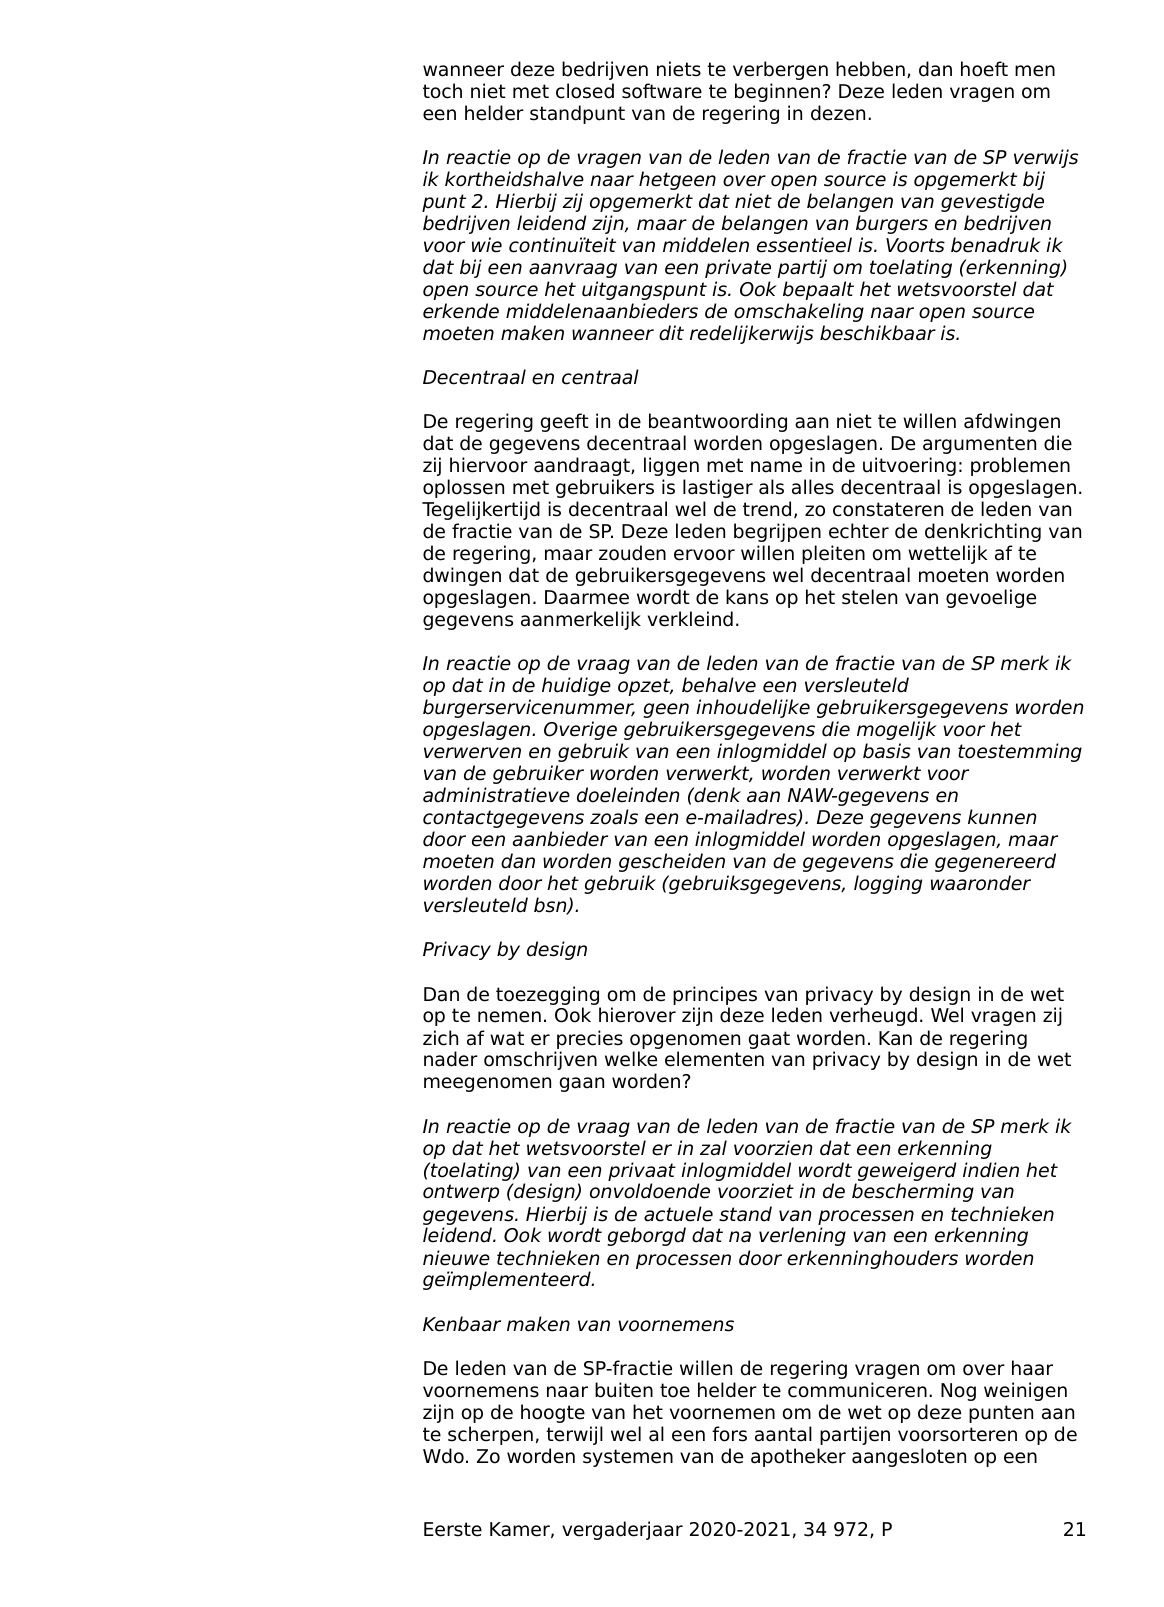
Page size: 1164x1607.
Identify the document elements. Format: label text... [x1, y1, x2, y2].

subtitle Privacy by design [422, 939, 1087, 961]
text De regering geeft in de beantwoording aan niet te willen afdwingen dat de gegevens decentraal worden opgeslagen. De argumenten die zij hiervoor aandraagt, liggen met name in de uitvoering: problemen oplossen met gebruikers is lastiger als alles decentraal is opgeslagen. Tegelijkertijd is decentraal wel de trend, zo constateren de leden van de fractie van de SP. Deze leden begrijpen echter de denkrichting van de regering, maar zouden ervoor willen pleiten om wettelijk af te dwingen dat de gebruikersgegevens wel decentraal moeten worden opgeslagen. Daarmee wordt de kans op het stelen van gevoelige gegevens aanmerkelijk verkleind. [422, 411, 1087, 631]
text wanneer deze bedrijven niets te verbergen hebben, dan hoeft men toch niet met closed software te beginnen? Deze leden vragen om een helder standpunt van de regering in dezen. [422, 59, 1087, 125]
text De leden van de SP-fractie willen de regering vragen om over haar voornemens naar buiten toe helder te communiceren. Nog weinigen zijn op de hoogte van het voornemen om de wet op deze punten aan te scherpen, terwijl wel al een fors aantal partijen voorsorteren op de Wdo. Zo worden systemen van de apotheker aangesloten op een [422, 1358, 1087, 1468]
text In reactie op de vraag van de leden van de fractie van de SP merk ik op dat in de huidige opzet, behalve een versleuteld burgerservicenummer, geen inhoudelijke gebruikersgegevens worden opgeslagen. Overige gebruikersgegevens die mogelijk voor het verwerven en gebruik van een inlogmiddel op basis van toestemming van de gebruiker worden verwerkt, worden verwerkt voor administratieve doeleinden (denk aan NAW-gegevens en contactgegevens zoals een e-mailadres). Deze gegevens kunnen door een aanbieder van een inlogmiddel worden opgeslagen, maar moeten dan worden gescheiden van de gegevens die gegenereerd worden door het gebruik (gebruiksgegevens, logging waaronder versleuteld bsn). [422, 653, 1087, 917]
subtitle Decentraal en centraal [422, 367, 1087, 389]
text Dan de toezegging om de principes van privacy by design in de wet op te nemen. Ook hierover zijn deze leden verheugd. Wel vragen zij zich af wat er precies opgenomen gaat worden. Kan de regering nader omschrijven welke elementen van privacy by design in de wet meegenomen gaan worden? [422, 983, 1087, 1093]
subtitle Kenbaar maken van voornemens [422, 1313, 1087, 1336]
text In reactie op de vraag van de leden van de fractie van de SP merk ik op dat het wetsvoorstel er in zal voorzien dat een erkenning (toelating) van een privaat inlogmiddel wordt geweigerd indien het ontwerp (design) onvoldoende voorziet in de bescherming van gegevens. Hierbij is de actuele stand van processen en technieken leidend. Ook wordt geborgd dat na verlening van een erkenning nieuwe technieken en processen door erkenninghouders worden geïmplementeerd. [422, 1116, 1087, 1291]
text In reactie op de vragen van de leden van de fractie van de SP verwijs ik kortheidshalve naar hetgeen over open source is opgemerkt bij punt 2. Hierbij zij opgemerkt dat niet de belangen van gevestigde bedrijven leidend zijn, maar de belangen van burgers en bedrijven voor wie continuïteit van middelen essentieel is. Voorts benadruk ik dat bij een aanvraag van een private partij om toelating (erkenning) open source het uitgangspunt is. Ook bepaalt het wetsvoorstel dat erkende middelenaanbieders de omschakeling naar open source moeten maken wanneer dit redelijkerwijs beschikbaar is. [422, 147, 1087, 345]
